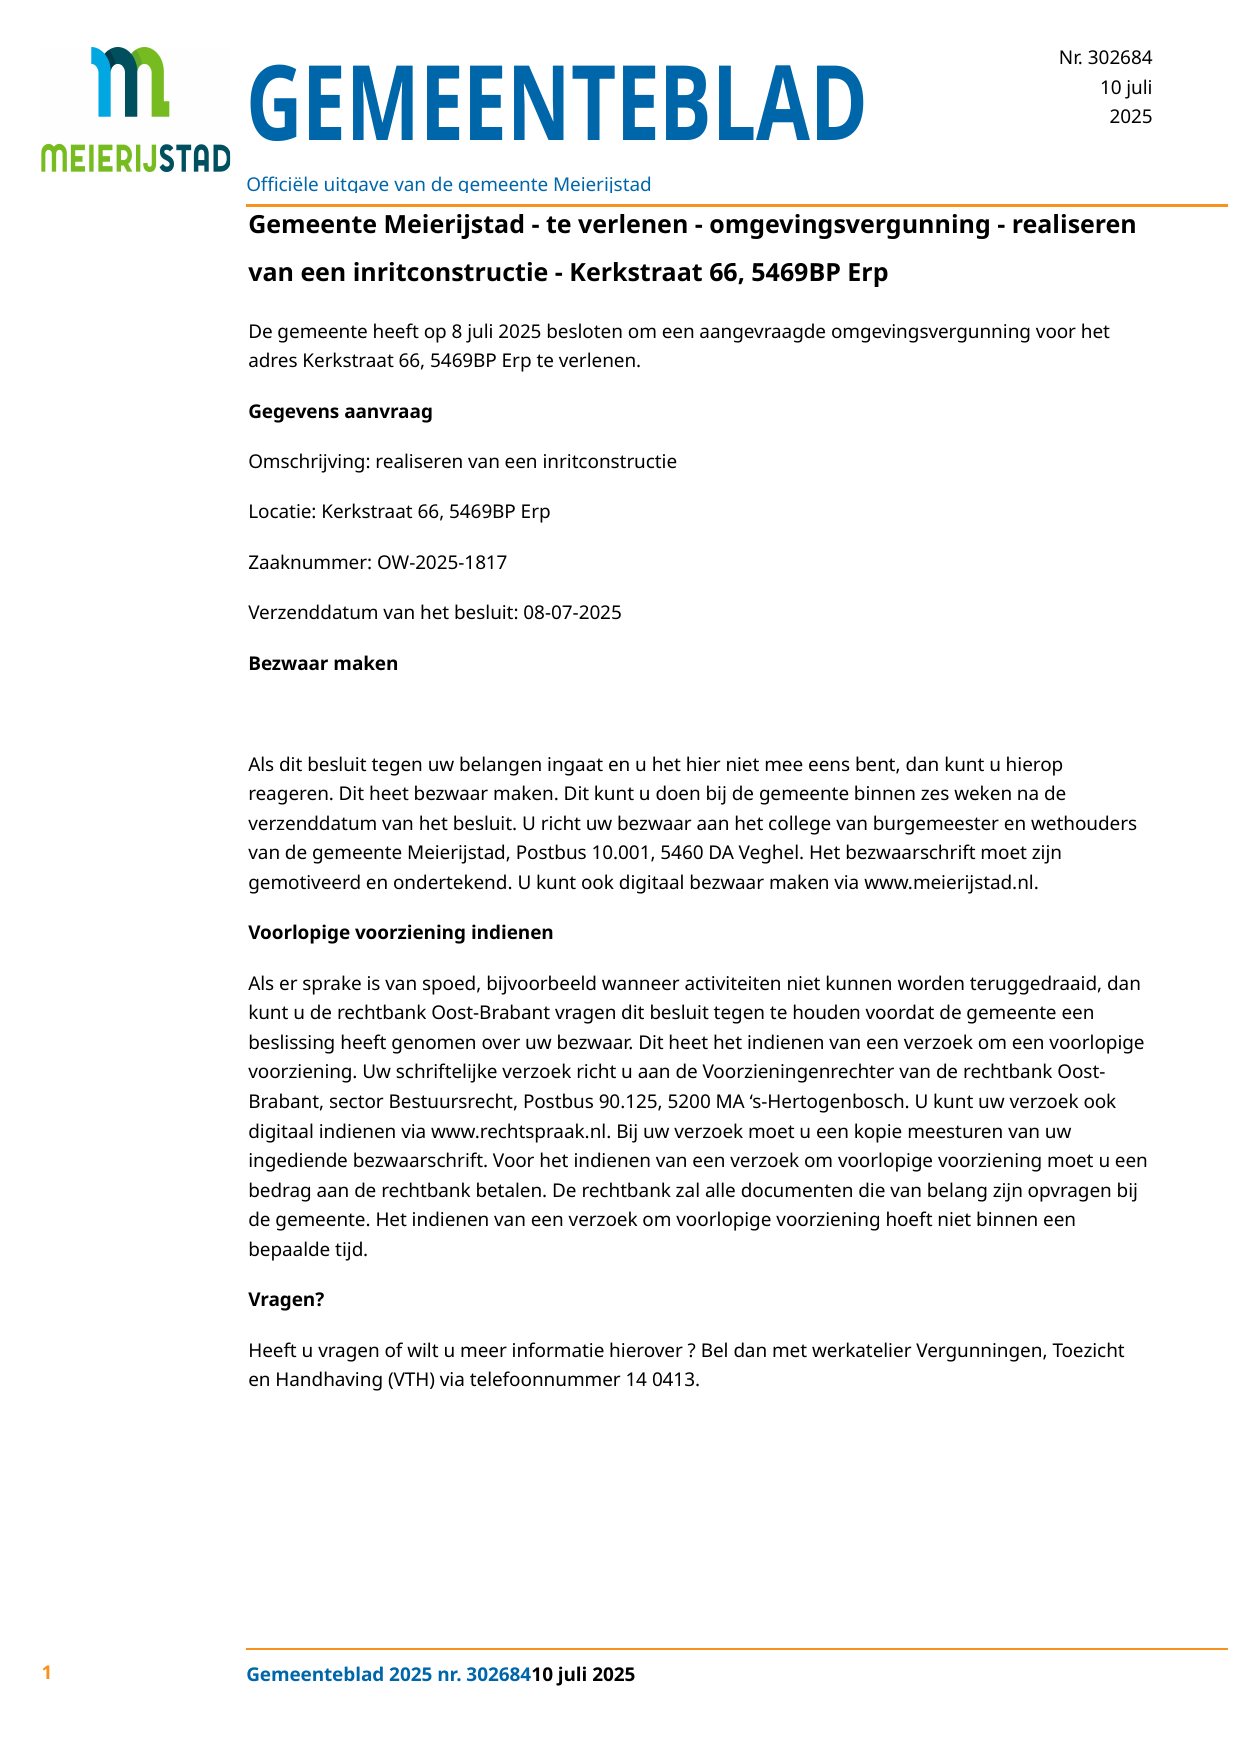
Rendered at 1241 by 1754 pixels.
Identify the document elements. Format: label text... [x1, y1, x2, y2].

text Zaaknummer: OW-2025-1817 [248, 549, 1152, 575]
text Als er sprake is van spoed, bijvoorbeeld wanneer activiteiten niet kunnen worden teruggedraaid, dan kunt u de rechtbank Oost-Brabant vragen dit besluit tegen te houden voordat de gemeente een beslissing heeft genomen over uw bezwaar. Dit heet het indienen van een verzoek om een voorlopige voorziening. Uw schriftelijke verzoek richt u aan de Voorzieningenrechter van de rechtbank Oost-Brabant, sector Bestuursrecht, Postbus 90.125, 5200 MA ‘s-Hertogenbosch. U kunt uw verzoek ook digitaal indienen via www.rechtspraak.nl. Bij uw verzoek moet u een kopie meesturen van uw ingediende bezwaarschrift. Voor het indienen van een verzoek om voorlopige voorziening moet u een bedrag aan de rechtbank betalen. De rechtbank zal alle documenten die van belang zijn opvragen bij de gemeente. Het indienen van een verzoek om voorlopige voorziening hoeft niet binnen een bepaalde tijd. [248, 970, 1152, 1262]
text Omschrijving: realiseren van een inritconstructie [248, 448, 1152, 474]
text Verzenddatum van het besluit: 08-07-2025 [248, 599, 1152, 625]
text Als dit besluit tegen uw belangen ingaat en u het hier niet mee eens bent, dan kunt u hierop reageren. Dit heet bezwaar maken. Dit kunt u doen bij de gemeente binnen zes weken na de verzenddatum van het besluit. U richt uw bezwaar aan het college van burgemeester en wethouders van de gemeente Meierijstad, Postbus 10.001, 5460 DA Veghel. Het bezwaarschrift moet zijn gemotiveerd en ondertekend. U kunt ook digitaal bezwaar maken via www.meierijstad.nl. [248, 751, 1152, 895]
picture [41, 47, 231, 172]
text Heeft u vragen of wilt u meer informatie hierover ? Bel dan met werkatelier Vergunningen, Toezicht en Handhaving (VTH) via telefoonnummer 14 0413. [248, 1337, 1152, 1392]
text Gegevens aanvraag [248, 398, 1152, 424]
text Locatie: Kerkstraat 66, 5469BP Erp [248, 499, 1152, 524]
text Vragen? [248, 1287, 1152, 1312]
text Gemeente Meierijstad - te verlenen - omgevingsvergunning - realiseren van een inritconstructie - Kerkstraat 66, 5469BP Erp [248, 207, 1152, 288]
text Voorlopige voorziening indienen [248, 919, 1152, 945]
text De gemeente heeft op 8 juli 2025 besloten om een aangevraagde omgevingsvergunning voor het adres Kerkstraat 66, 5469BP Erp te verlenen. [248, 318, 1152, 373]
text Bezwaar maken [248, 650, 1152, 676]
